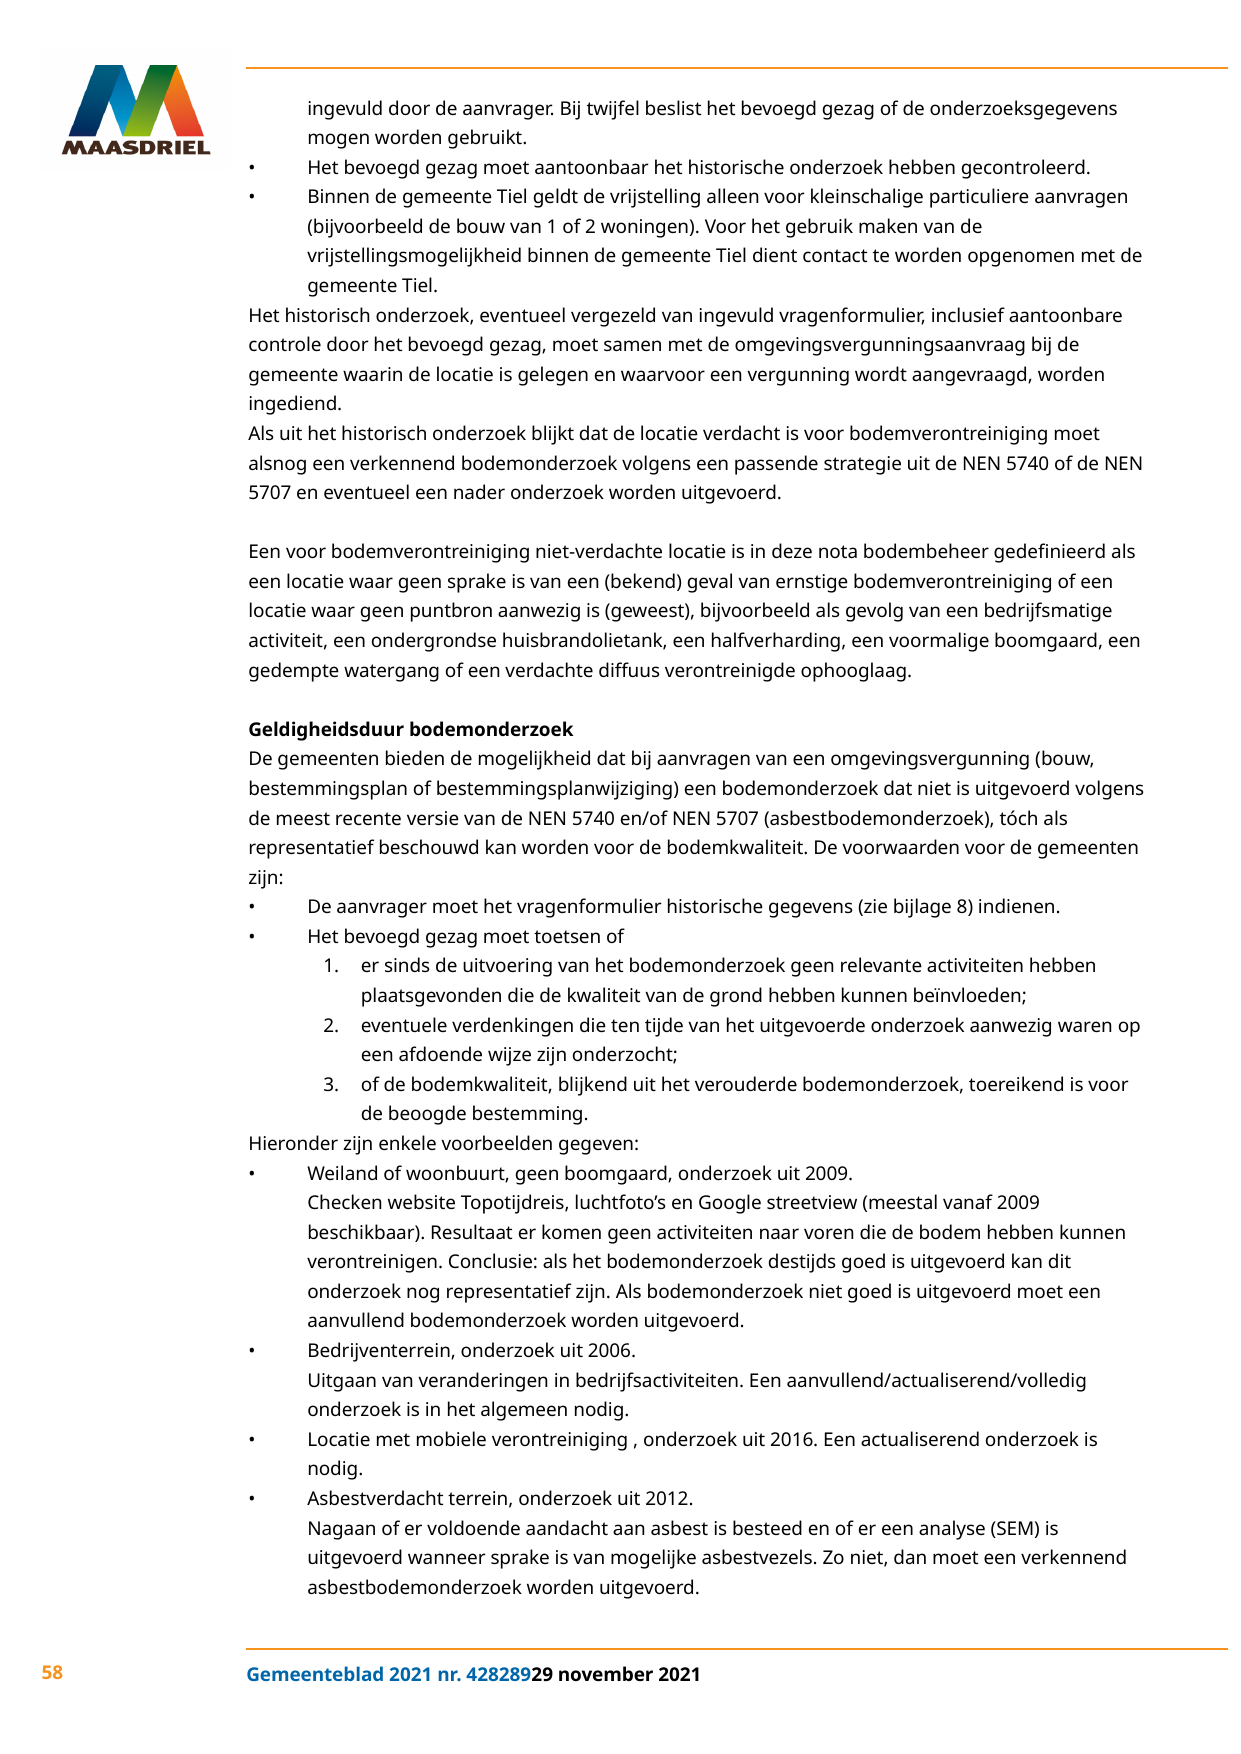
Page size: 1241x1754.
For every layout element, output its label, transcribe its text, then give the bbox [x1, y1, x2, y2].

text Hieronder zijn enkele voorbeelden gegeven: [248, 1130, 1152, 1156]
list Het bevoegd gezag moet aantoonbaar het historische onderzoek hebben gecontroleerd. [248, 154, 1152, 180]
text De gemeenten bieden de mogelijkheid dat bij aanvragen van een omgevingsvergunning (bouw, bestemmingsplan of bestemmingsplanwijziging) een bodemonderzoek dat niet is uitgevoerd volgens de meest recente versie van de NEN 5740 en/of NEN 5707 (asbestbodemonderzoek), tóch als representatief beschouwd kan worden voor de bodemkwaliteit. De voorwaarden voor de gemeenten zijn: [248, 746, 1152, 890]
list Weiland of woonbuurt, geen boomgaard, onderzoek uit 2009. [248, 1160, 1152, 1186]
picture [41, 47, 231, 172]
list of de bodemkwaliteit, blijkend uit het verouderde bodemonderzoek, toereikend is voor de beoogde bestemming. [323, 1071, 1152, 1126]
list De aanvrager moet het vragenformulier historische gegevens (zie bijlage 8) indienen. [248, 893, 1152, 919]
list Nagaan of er voldoende aandacht aan asbest is besteed en of er een analyse (SEM) is uitgevoerd wanneer sprake is van mogelijke asbestvezels. Zo niet, dan moet een verkennend asbestbodemonderzoek worden uitgevoerd. [248, 1515, 1152, 1600]
list ingevuld door de aanvrager. Bij twijfel beslist het bevoegd gezag of de onderzoeksgegevens mogen worden gebruikt. [248, 95, 1152, 150]
list Asbestverdacht terrein, onderzoek uit 2012. [248, 1485, 1152, 1511]
list eventuele verdenkingen die ten tijde van het uitgevoerde onderzoek aanwezig waren op een afdoende wijze zijn onderzocht; [323, 1012, 1152, 1067]
text Het historisch onderzoek, eventueel vergezeld van ingevuld vragenformulier, inclusief aantoonbare controle door het bevoegd gezag, moet samen met de omgevingsvergunningsaanvraag bij de gemeente waarin de locatie is gelegen en waarvoor een vergunning wordt aangevraagd, worden ingediend. [248, 302, 1152, 416]
list Locatie met mobiele verontreiniging , onderzoek uit 2016. Een actualiserend onderzoek is nodig. [248, 1426, 1152, 1481]
list Het bevoegd gezag moet toetsen of [248, 923, 1152, 949]
list Binnen de gemeente Tiel geldt de vrijstelling alleen voor kleinschalige particuliere aanvragen (bijvoorbeeld de bouw van 1 of 2 woningen). Voor het gebruik maken van de vrijstellingsmogelijkheid binnen de gemeente Tiel dient contact te worden opgenomen met de gemeente Tiel. [248, 183, 1152, 298]
list er sinds de uitvoering van het bodemonderzoek geen relevante activiteiten hebben plaatsgevonden die de kwaliteit van de grond hebben kunnen beïnvloeden; [323, 953, 1152, 1008]
list Bedrijventerrein, onderzoek uit 2006. [248, 1337, 1152, 1363]
text Geldigheidsduur bodemonderzoek [248, 716, 1152, 742]
list Checken website Topotijdreis, luchtfoto’s en Google streetview (meestal vanaf 2009 beschikbaar). Resultaat er komen geen activiteiten naar voren die de bodem hebben kunnen verontreinigen. Conclusie: als het bodemonderzoek destijds goed is uitgevoerd kan dit onderzoek nog representatief zijn. Als bodemonderzoek niet goed is uitgevoerd moet een aanvullend bodemonderzoek worden uitgevoerd. [248, 1189, 1152, 1333]
text Als uit het historisch onderzoek blijkt dat de locatie verdacht is voor bodemverontreiniging moet alsnog een verkennend bodemonderzoek volgens een passende strategie uit de NEN 5740 of de NEN 5707 en eventueel een nader onderzoek worden uitgevoerd. [248, 420, 1152, 505]
list Uitgaan van veranderingen in bedrijfsactiviteiten. Een aanvullend/actualiserend/volledig onderzoek is in het algemeen nodig. [248, 1367, 1152, 1422]
text Een voor bodemverontreiniging niet-verdachte locatie is in deze nota bodembeheer gedefinieerd als een locatie waar geen sprake is van een (bekend) geval van ernstige bodemverontreiniging of een locatie waar geen puntbron aanwezig is (geweest), bijvoorbeeld als gevolg van een bedrijfsmatige activiteit, een ondergrondse huisbrandolietank, een halfverharding, een voormalige boomgaard, een gedempte watergang of een verdachte diffuus verontreinigde ophooglaag. [248, 538, 1152, 683]
